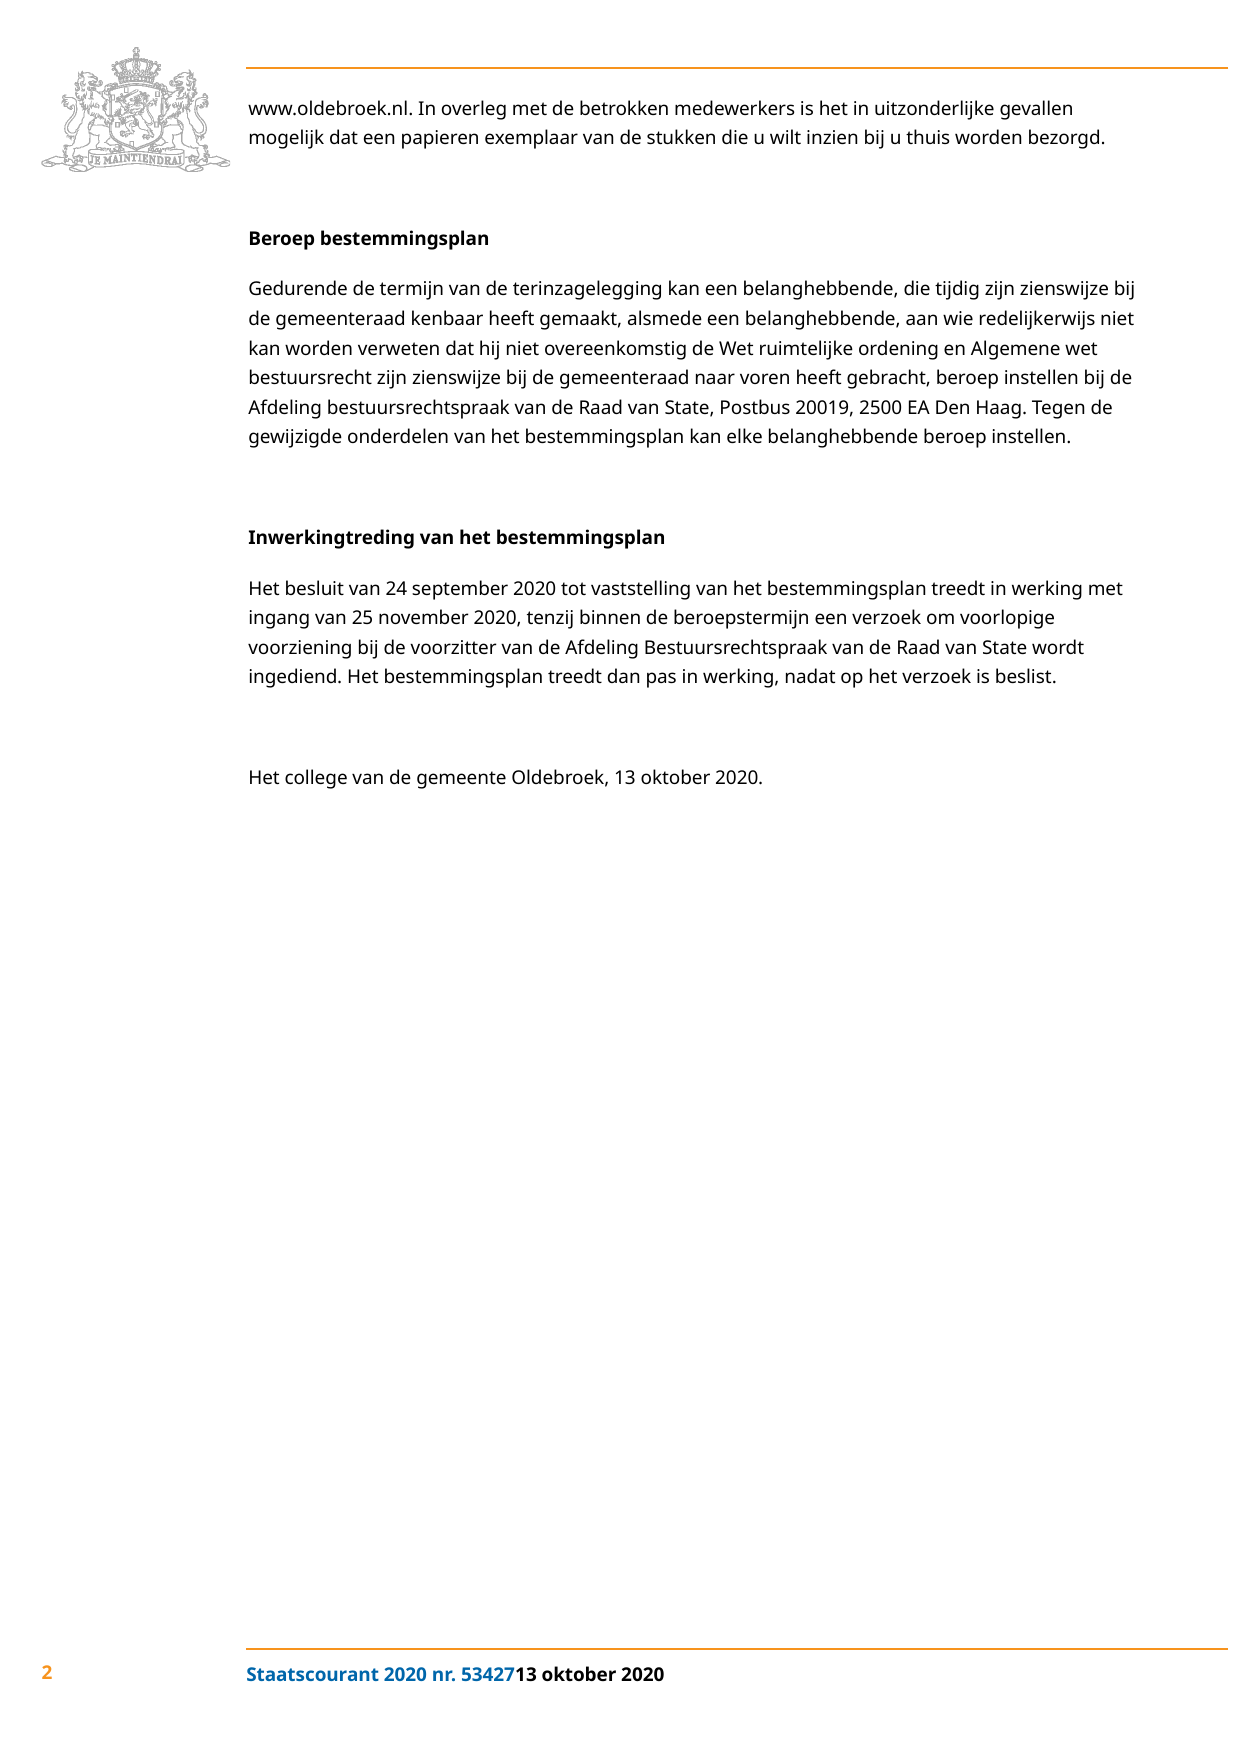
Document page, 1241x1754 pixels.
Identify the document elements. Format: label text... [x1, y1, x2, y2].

text Het besluit van 24 september 2020 tot vaststelling van het bestemmingsplan treedt in werking met ingang van 25 november 2020, tenzij binnen de beroepstermijn een verzoek om voorlopige voorziening bij de voorzitter van de Afdeling Bestuursrechtspraak van de Raad van State wordt ingediend. Het bestemmingsplan treedt dan pas in werking, nadat op het verzoek is beslist. [248, 575, 1152, 689]
text Inwerkingtreding van het bestemmingsplan [248, 524, 1152, 550]
picture [41, 47, 231, 172]
text Gedurende de termijn van de terinzagelegging kan een belanghebbende, die tijdig zijn zienswijze bij de gemeenteraad kenbaar heeft gemaakt, alsmede een belanghebbende, aan wie redelijkerwijs niet kan worden verweten dat hij niet overeenkomstig de Wet ruimtelijke ordening en Algemene wet bestuursrecht zijn zienswijze bij de gemeenteraad naar voren heeft gebracht, beroep instellen bij de Afdeling bestuursrechtspraak van de Raad van State, Postbus 20019, 2500 EA Den Haag. Tegen de gewijzigde onderdelen van het bestemmingsplan kan elke belanghebbende beroep instellen. [248, 276, 1152, 449]
text Beroep bestemmingsplan [248, 225, 1152, 251]
text Het college van de gemeente Oldebroek, 13 oktober 2020. [248, 764, 1152, 790]
text www.oldebroek.nl. In overleg met de betrokken medewerkers is het in uitzonderlijke gevallen mogelijk dat een papieren exemplaar van de stukken die u wilt inzien bij u thuis worden bezorgd. [248, 95, 1152, 150]
